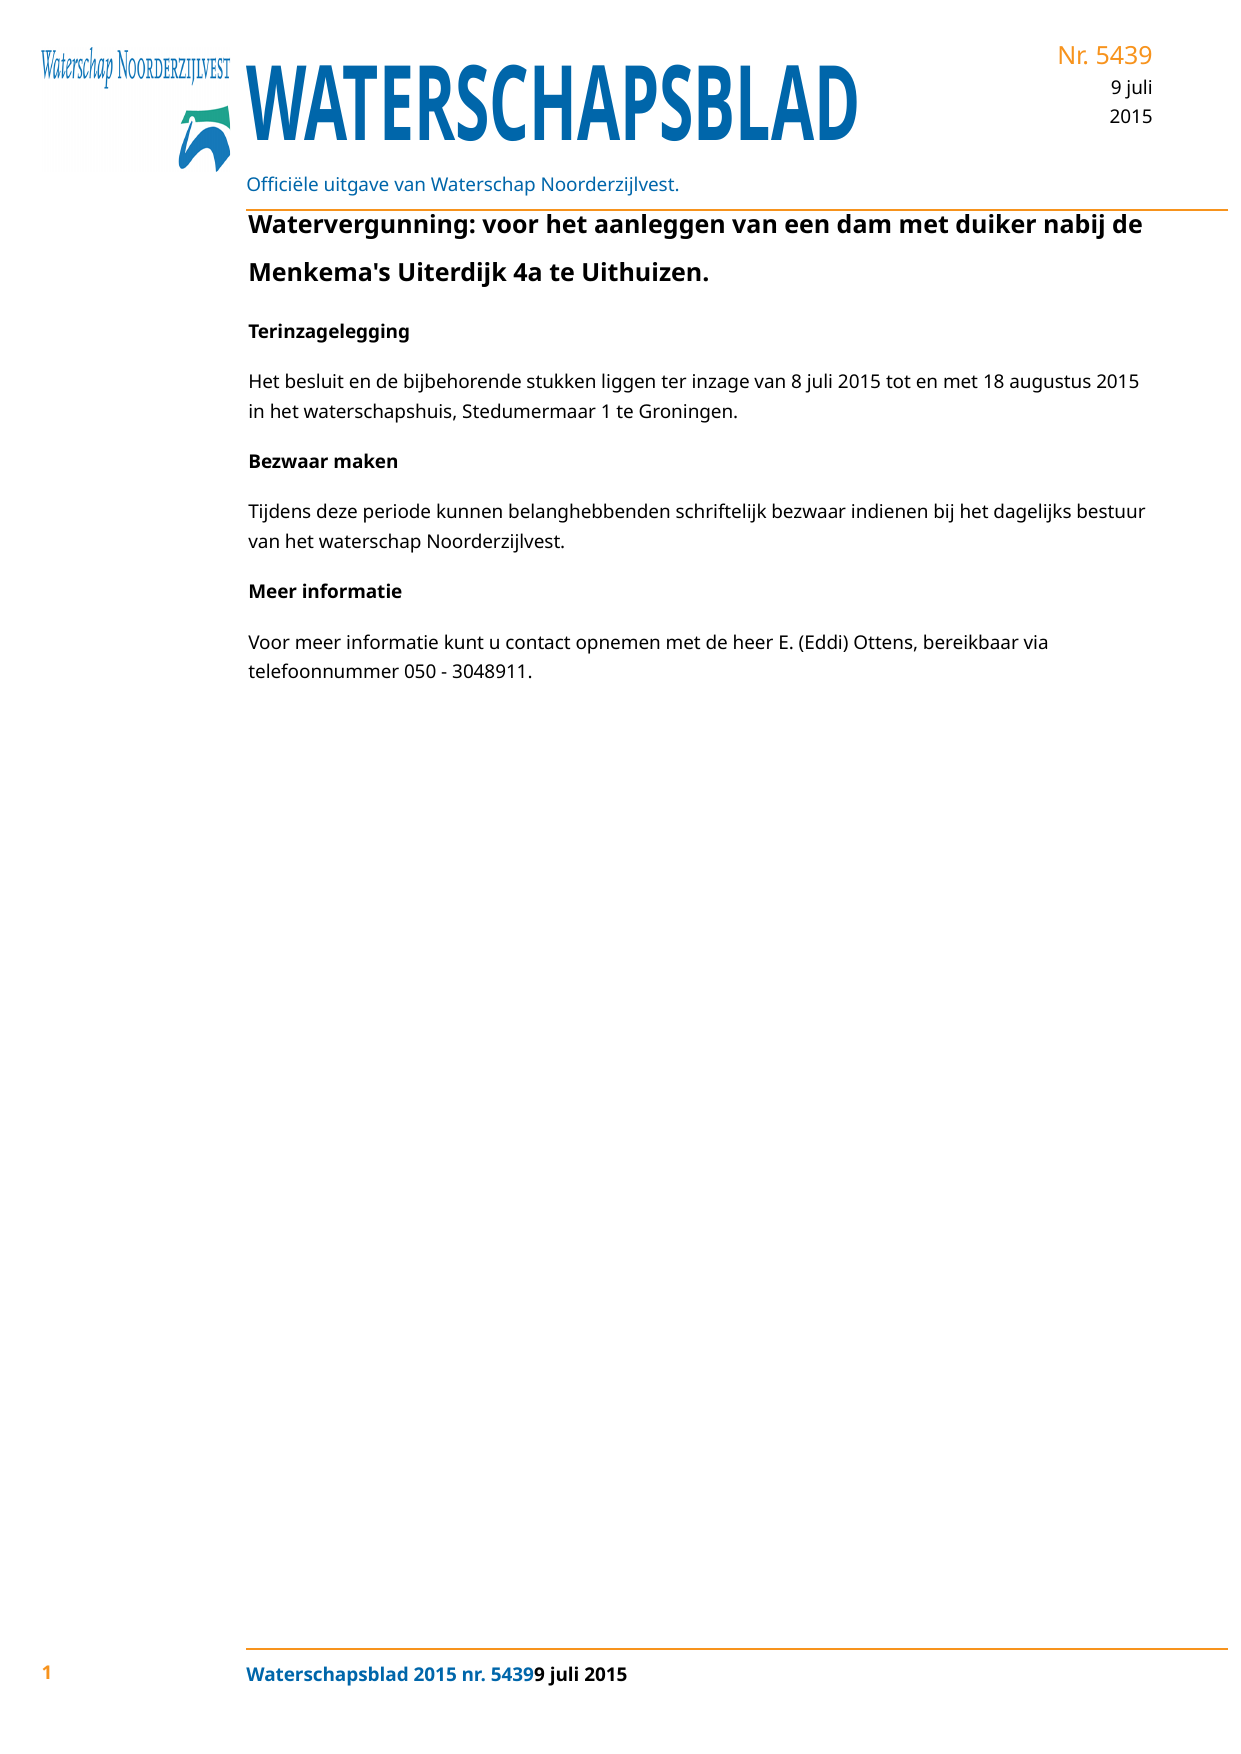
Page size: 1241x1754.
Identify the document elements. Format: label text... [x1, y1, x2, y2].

text Het besluit en de bijbehorende stukken liggen ter inzage van 8 juli 2015 tot en met 18 augustus 2015 in het waterschapshuis, Stedumermaar 1 te Groningen. [248, 368, 1152, 424]
picture [41, 47, 231, 172]
text Tijdens deze periode kunnen belanghebbenden schriftelijk bezwaar indienen bij het dagelijks bestuur van het waterschap Noorderzijlvest. [248, 499, 1152, 554]
text Watervergunning: voor het aanleggen van een dam met duiker nabij de Menkema's Uiterdijk 4a te Uithuizen. [248, 211, 1152, 288]
text Meer informatie [248, 579, 1152, 604]
text Voor meer informatie kunt u contact opnemen met de heer E. (Eddi) Ottens, bereikbaar via telefoonnummer 050 - 3048911. [248, 629, 1152, 684]
text Bezwaar maken [248, 448, 1152, 474]
text Terinzagelegging [248, 318, 1152, 344]
